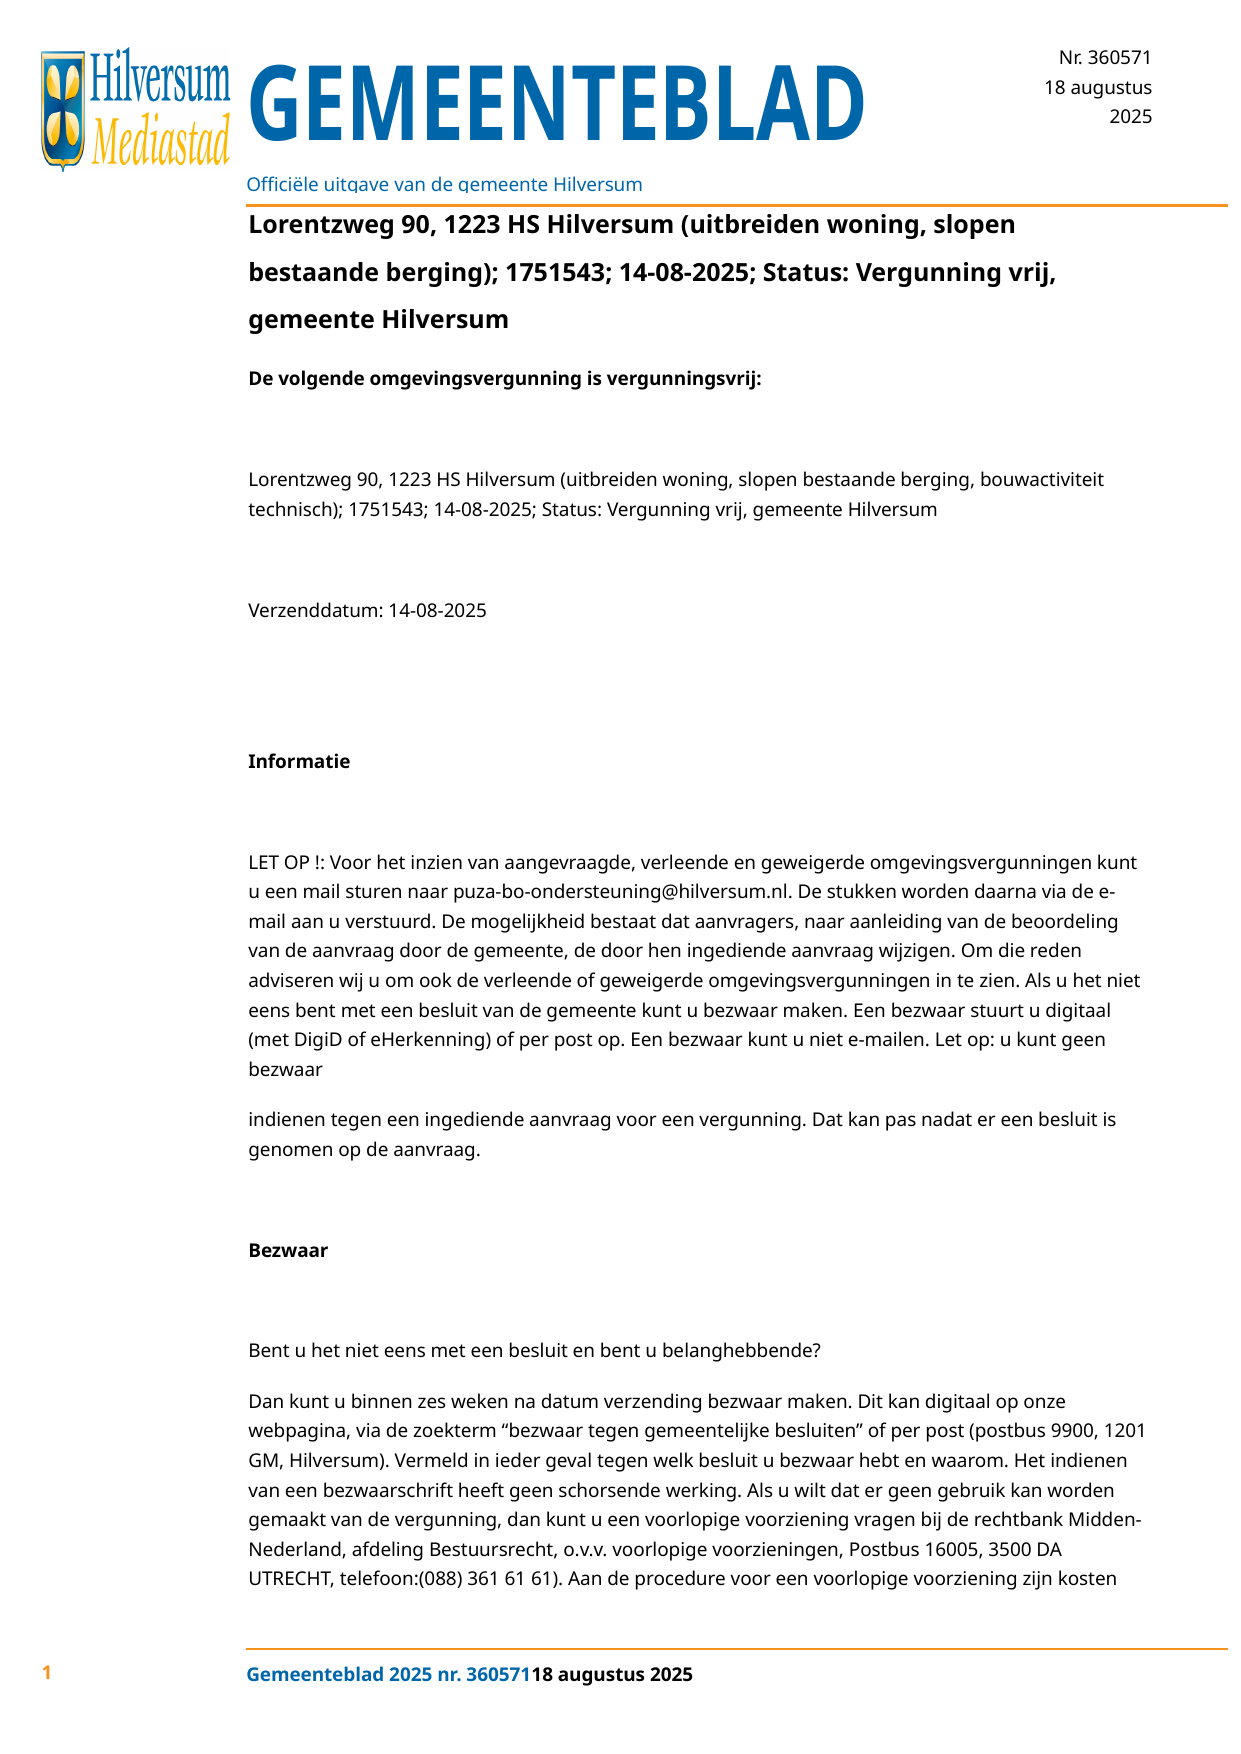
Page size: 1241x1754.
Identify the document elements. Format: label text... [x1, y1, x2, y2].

text De volgende omgevingsvergunning is vergunningsvrij: [248, 366, 1152, 391]
text Lorentzweg 90, 1223 HS Hilversum (uitbreiden woning, slopen bestaande berging); 1751543; 14-08-2025; Status: Vergunning vrij, gemeente Hilversum [248, 207, 1152, 336]
text Verzenddatum: 14-08-2025 [248, 597, 1152, 622]
text LET OP !: Voor het inzien van aangevraagde, verleende en geweigerde omgevingsvergunningen kunt u een mail sturen naar puza-bo-ondersteuning@hilversum.nl. De stukken worden daarna via de e-mail aan u verstuurd. De mogelijkheid bestaat dat aanvragers, naar aanleiding van de beoordeling van de aanvraag door de gemeente, de door hen ingediende aanvraag wijzigen. Om die reden adviseren wij u om ook de verleende of geweigerde omgevingsvergunningen in te zien. Als u het niet eens bent met een besluit van de gemeente kunt u bezwaar maken. Een bezwaar stuurt u digitaal (met DigiD of eHerkenning) of per post op. Een bezwaar kunt u niet e-mailen. Let op: u kunt geen bezwaar [248, 849, 1152, 1082]
text Bezwaar [248, 1237, 1152, 1262]
text Lorentzweg 90, 1223 HS Hilversum (uitbreiden woning, slopen bestaande berging, bouwactiviteit technisch); 1751543; 14-08-2025; Status: Vergunning vrij, gemeente Hilversum [248, 466, 1152, 522]
text Dan kunt u binnen zes weken na datum verzending bezwaar maken. Dit kan digitaal op onze webpagina, via de zoekterm “bezwaar tegen gemeentelijke besluiten” of per post (postbus 9900, 1201 GM, Hilversum). Vermeld in ieder geval tegen welk besluit u bezwaar hebt en waarom. Het indienen van een bezwaarschrift heeft geen schorsende werking. Als u wilt dat er geen gebruik kan worden gemaakt van de vergunning, dan kunt u een voorlopige voorziening vragen bij de rechtbank Midden-Nederland, afdeling Bestuursrecht, o.v.v. voorlopige voorzieningen, Postbus 16005, 3500 DA UTRECHT, telefoon:(088) 361 61 61). Aan de procedure voor een voorlopige voorziening zijn kosten [248, 1388, 1152, 1591]
picture [41, 47, 231, 172]
text Bent u het niet eens met een besluit en bent u belanghebbende? [248, 1338, 1152, 1363]
text Informatie [248, 748, 1152, 774]
text indienen tegen een ingediende aanvraag voor een vergunning. Dat kan pas nadat er een besluit is genomen op de aanvraag. [248, 1106, 1152, 1162]
